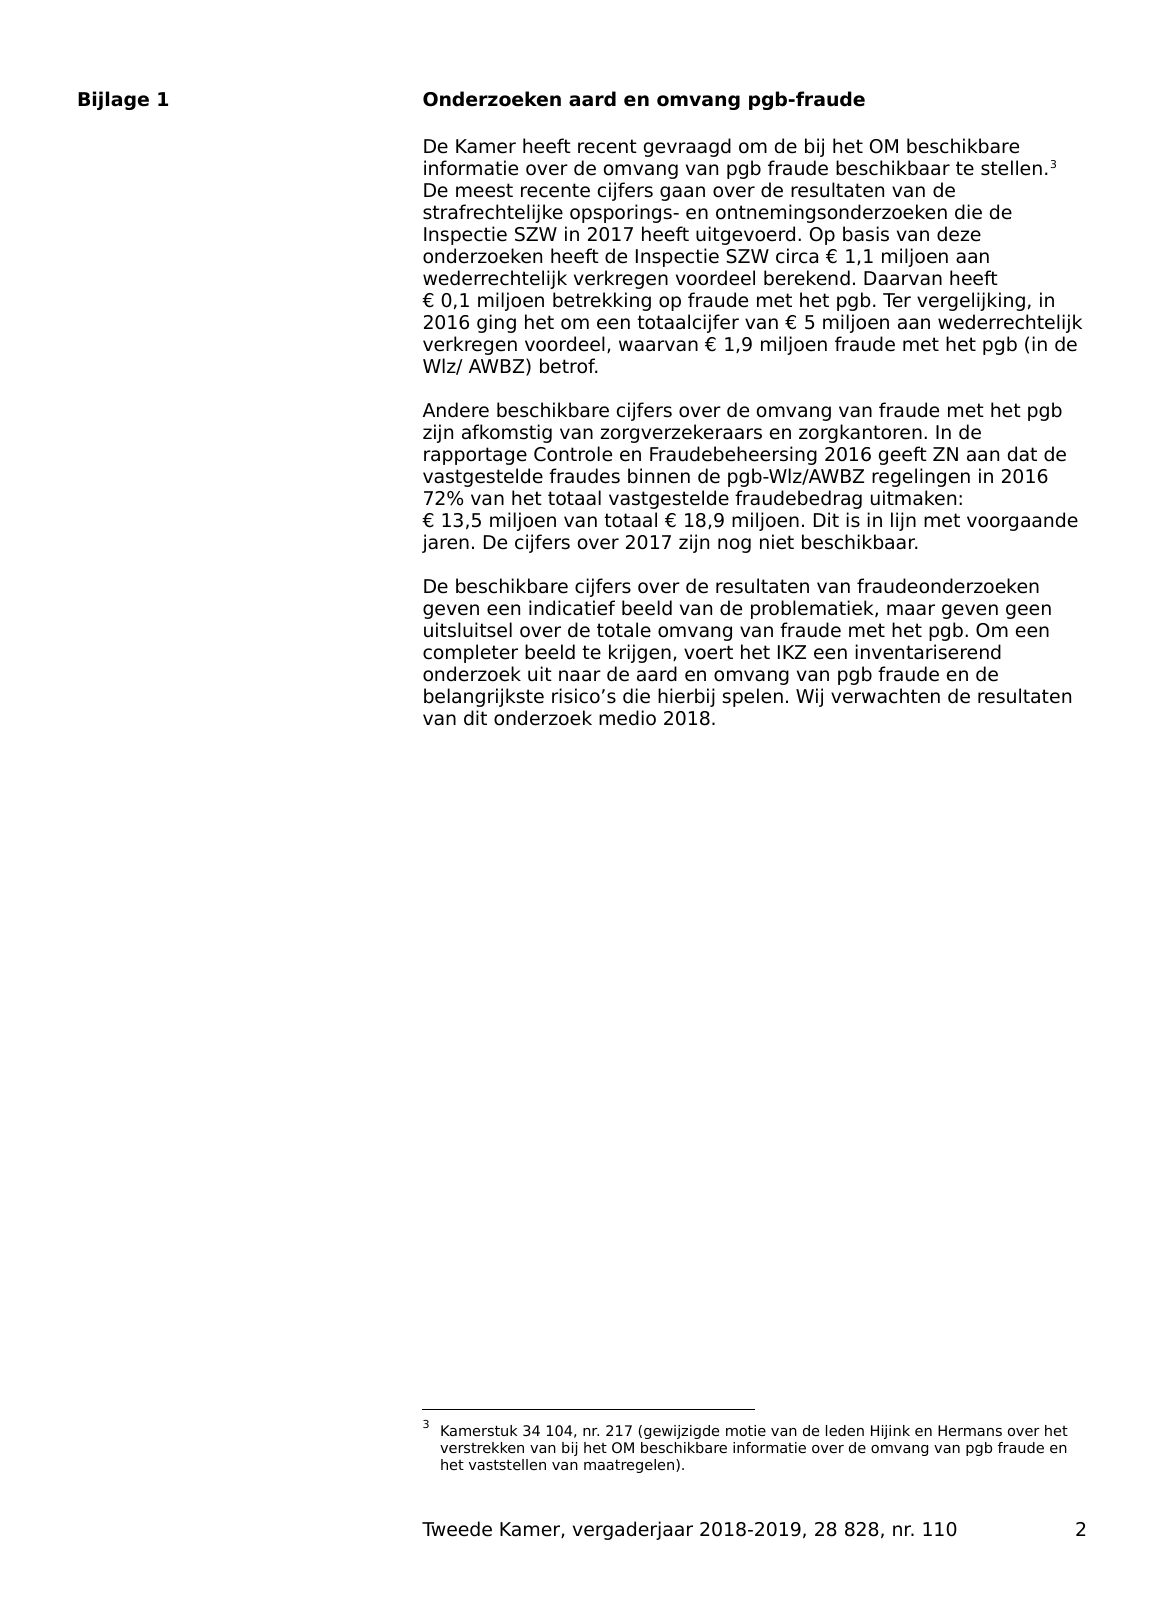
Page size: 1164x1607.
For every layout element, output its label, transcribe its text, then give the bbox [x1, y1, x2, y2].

text De beschikbare cijfers over de resultaten van fraudeonderzoeken geven een indicatief beeld van de problematiek, maar geven geen uitsluitsel over de totale omvang van fraude met het pgb. Om een completer beeld te krijgen, voert het IKZ een inventariserend onderzoek uit naar de aard en omvang van pgb fraude en de belangrijkste risico’s die hierbij spelen. Wij verwachten de resultaten van dit onderzoek medio 2018. [422, 576, 1087, 730]
subtitle Bijlage 1 Onderzoeken aard en omvang pgb-fraude [77, 89, 1087, 111]
text De Kamer heeft recent gevraagd om de bij het OM beschikbare informatie over de omvang van pgb fraude beschikbaar te stellen. De meest recente cijfers gaan over de resultaten van de strafrechtelijke opsporings- en ontnemingsonderzoeken die de Inspectie SZW in 2017 heeft uitgevoerd. Op basis van deze onderzoeken heeft de Inspectie SZW circa € 1,1 miljoen aan wederrechtelijk verkregen voordeel berekend. Daarvan heeft € 0,1 miljoen betrekking op fraude met het pgb. Ter vergelijking, in 2016 ging het om een totaalcijfer van € 5 miljoen aan wederrechtelijk verkregen voordeel, waarvan € 1,9 miljoen fraude met het pgb (in de Wlz/ AWBZ) betrof. [422, 136, 1087, 378]
text Kamerstuk 34 104, nr. 217 (gewijzigde motie van de leden Hijink en Hermans over het verstrekken van bij het OM beschikbare informatie over de omvang van pgb fraude en het vaststellen van maatregelen). [422, 1418, 1087, 1474]
text Andere beschikbare cijfers over de omvang van fraude met het pgb zijn afkomstig van zorgverzekeraars en zorgkantoren. In de rapportage Controle en Fraudebeheersing 2016 geeft ZN aan dat de vastgestelde fraudes binnen de pgb-Wlz/AWBZ regelingen in 2016 72% van het totaal vastgestelde fraudebedrag uitmaken: € 13,5 miljoen van totaal € 18,9 miljoen. Dit is in lijn met voorgaande jaren. De cijfers over 2017 zijn nog niet beschikbaar. [422, 400, 1087, 554]
